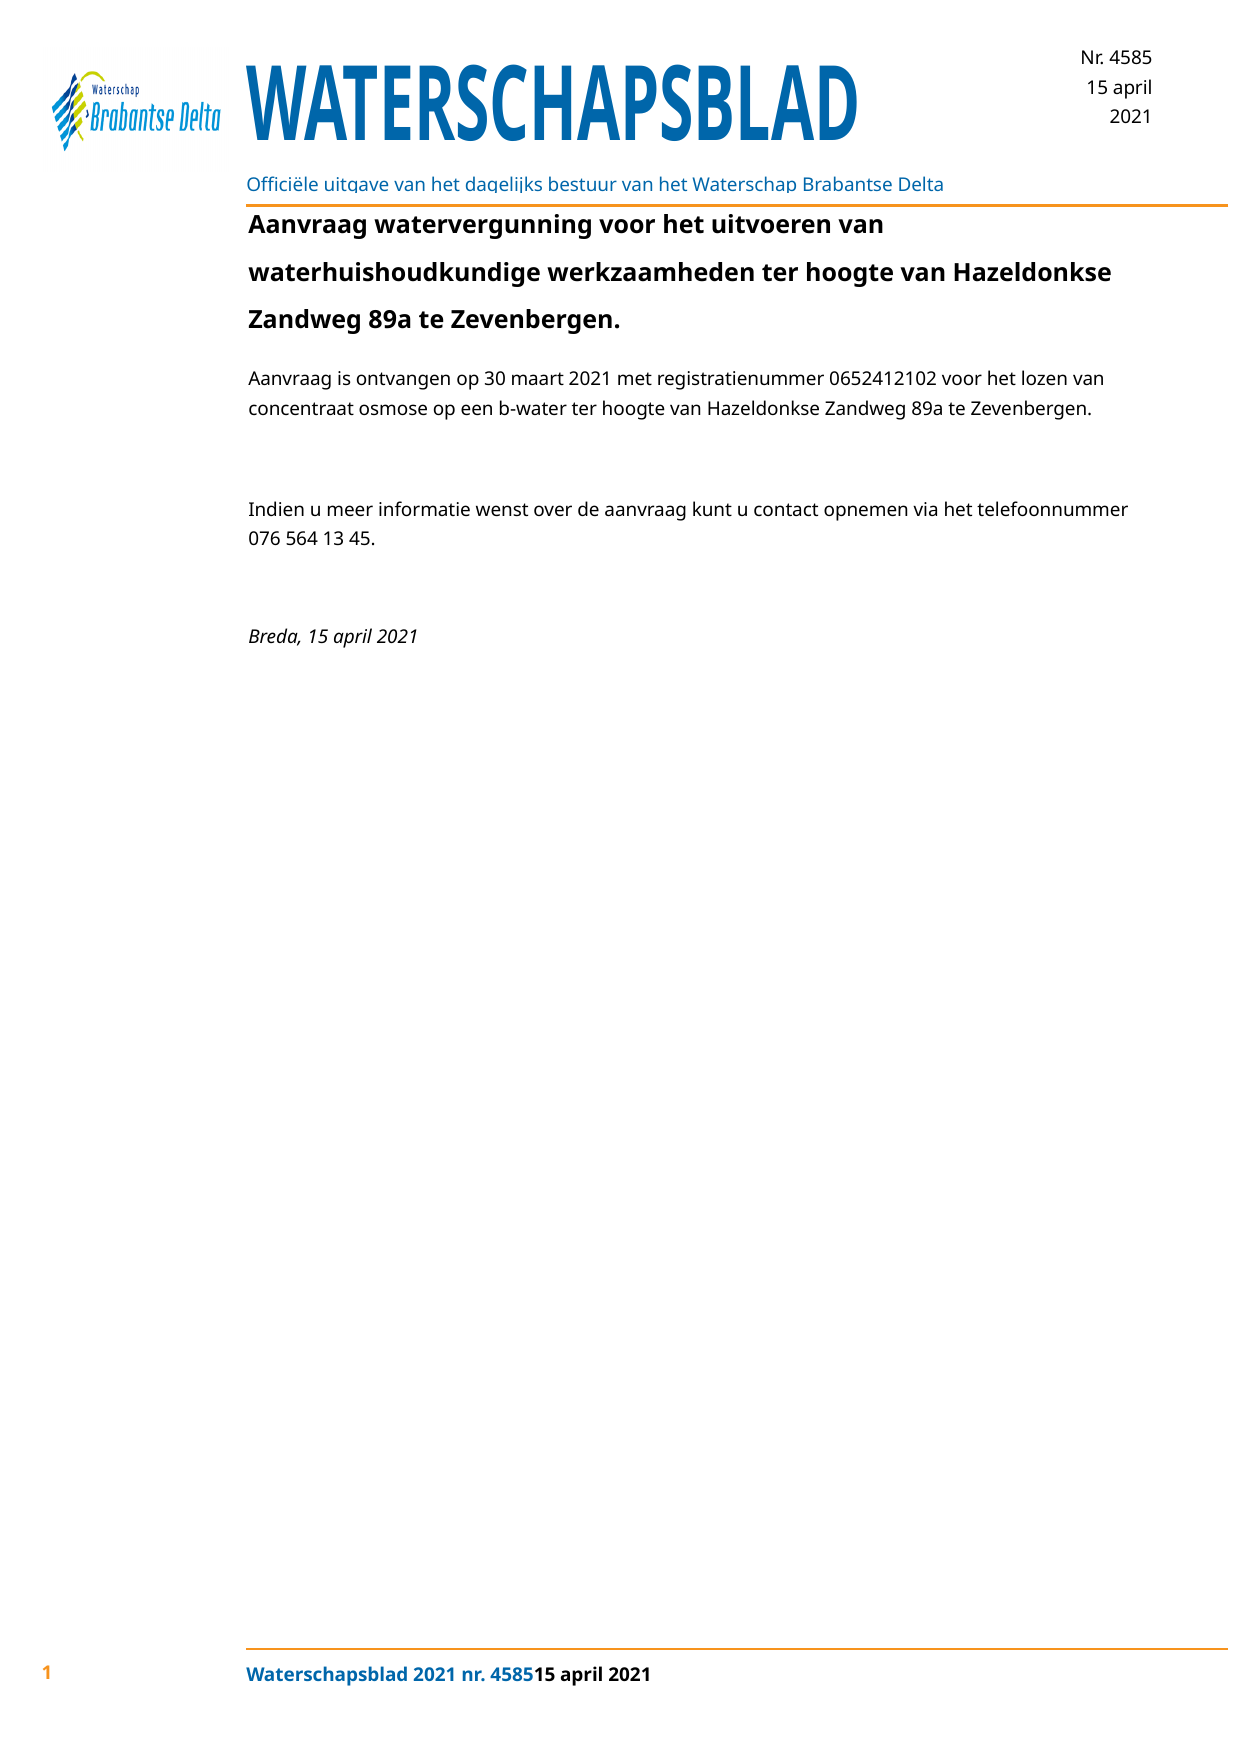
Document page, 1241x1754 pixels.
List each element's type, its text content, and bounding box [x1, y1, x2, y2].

text Breda, 15 april 2021 [248, 624, 1152, 649]
text Aanvraag watervergunning voor het uitvoeren van waterhuishoudkundige werkzaamheden ter hoogte van Hazeldonkse Zandweg 89a te Zevenbergen. [248, 207, 1152, 336]
text Indien u meer informatie wenst over de aanvraag kunt u contact opnemen via het telefoonnummer 076 564 13 45. [248, 496, 1152, 551]
text Aanvraag is ontvangen op 30 maart 2021 met registratienummer 0652412102 voor het lozen van concentraat osmose op een b-water ter hoogte van Hazeldonkse Zandweg 89a te Zevenbergen. [248, 366, 1152, 421]
picture [41, 47, 231, 172]
